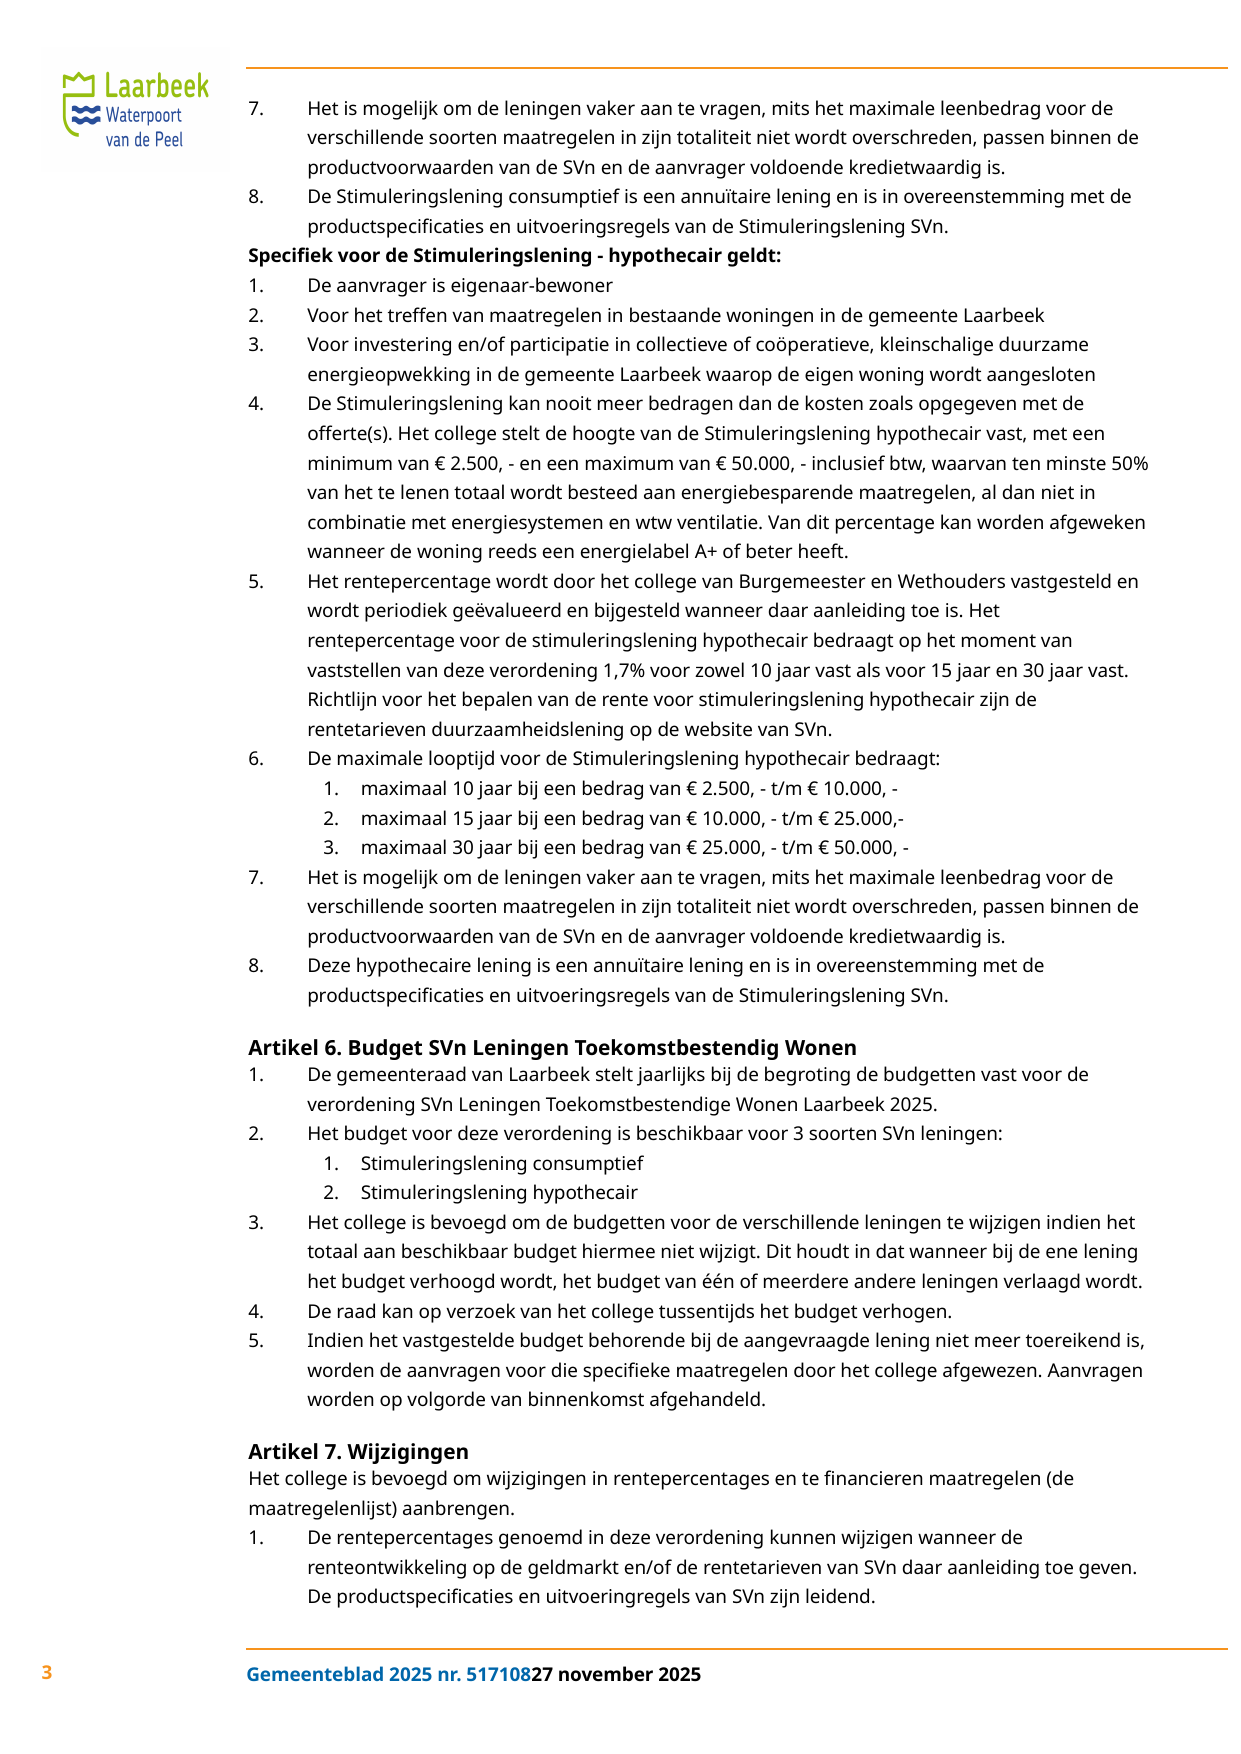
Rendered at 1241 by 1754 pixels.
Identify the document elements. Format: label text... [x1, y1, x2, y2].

list De raad kan op verzoek van het college tussentijds het budget verhogen. [248, 1298, 1152, 1323]
list Stimuleringslening consumptief [323, 1150, 1152, 1176]
list maximaal 10 jaar bij een bedrag van € 2.500, - t/m € 10.000, - [323, 775, 1152, 801]
list maximaal 15 jaar bij een bedrag van € 10.000, - t/m € 25.000,- [323, 805, 1152, 831]
list Het is mogelijk om de leningen vaker aan te vragen, mits het maximale leenbedrag voor de verschillende soorten maatregelen in zijn totaliteit niet wordt overschreden, passen binnen de productvoorwaarden van de SVn en de aanvrager voldoende kredietwaardig is. [248, 95, 1152, 180]
picture [41, 47, 231, 172]
text Specifiek voor de Stimuleringslening - hypothecair geldt: [248, 243, 1152, 268]
list De Stimuleringslening kan nooit meer bedragen dan de kosten zoals opgegeven met de offerte(s). Het college stelt de hoogte van de Stimuleringslening hypothecair vast, met een minimum van € 2.500, - en een maximum van € 50.000, - inclusief btw, waarvan ten minste 50% van het te lenen totaal wordt besteed aan energiebesparende maatregelen, al dan niet in combinatie met energiesystemen en wtw ventilatie. Van dit percentage kan worden afgeweken wanneer de woning reeds een energielabel A+ of beter heeft. [248, 391, 1152, 564]
list maximaal 30 jaar bij een bedrag van € 25.000, - t/m € 50.000, - [323, 834, 1152, 860]
list Het rentepercentage wordt door het college van Burgemeester en Wethouders vastgesteld en wordt periodiek geëvalueerd en bijgesteld wanneer daar aanleiding toe is. Het rentepercentage voor de stimuleringslening hypothecair bedraagt op het moment van vaststellen van deze verordening 1,7% voor zowel 10 jaar vast als voor 15 jaar en 30 jaar vast. Richtlijn voor het bepalen van de rente voor stimuleringslening hypothecair zijn de rentetarieven duurzaamheidslening op de website van SVn. [248, 568, 1152, 742]
list Het college is bevoegd om de budgetten voor de verschillende leningen te wijzigen indien het totaal aan beschikbaar budget hiermee niet wijzigt. Dit houdt in dat wanneer bij de ene lening het budget verhoogd wordt, het budget van één of meerdere andere leningen verlaagd wordt. [248, 1209, 1152, 1294]
list De gemeenteraad van Laarbeek stelt jaarlijks bij de begroting de budgetten vast voor de verordening SVn Leningen Toekomstbestendige Wonen Laarbeek 2025. [248, 1061, 1152, 1116]
list De aanvrager is eigenaar-bewoner [248, 272, 1152, 298]
list Het is mogelijk om de leningen vaker aan te vragen, mits het maximale leenbedrag voor de verschillende soorten maatregelen in zijn totaliteit niet wordt overschreden, passen binnen de productvoorwaarden van de SVn en de aanvrager voldoende kredietwaardig is. [248, 864, 1152, 949]
list Deze hypothecaire lening is een annuïtaire lening en is in overeenstemming met de productspecificaties en uitvoeringsregels van de Stimuleringslening SVn. [248, 953, 1152, 1008]
list Het budget voor deze verordening is beschikbaar voor 3 soorten SVn leningen: [248, 1120, 1152, 1146]
text Het college is bevoegd om wijzigingen in rentepercentages en te financieren maatregelen (de maatregelenlijst) aanbrengen. [248, 1465, 1152, 1521]
list De Stimuleringslening consumptief is een annuïtaire lening en is in overeenstemming met de productspecificaties en uitvoeringsregels van de Stimuleringslening SVn. [248, 183, 1152, 239]
text Artikel 7. Wijzigingen [248, 1437, 1152, 1465]
list Voor het treffen van maatregelen in bestaande woningen in de gemeente Laarbeek [248, 302, 1152, 328]
list De rentepercentages genoemd in deze verordening kunnen wijzigen wanneer de renteontwikkeling op de geldmarkt en/of de rentetarieven van SVn daar aanleiding toe geven. De productspecificaties en uitvoeringregels van SVn zijn leidend. [248, 1524, 1152, 1609]
list Stimuleringslening hypothecair [323, 1179, 1152, 1205]
text Artikel 6. Budget SVn Leningen Toekomstbestendig Wonen [248, 1033, 1152, 1061]
list De maximale looptijd voor de Stimuleringslening hypothecair bedraagt: [248, 746, 1152, 771]
list Indien het vastgestelde budget behorende bij de aangevraagde lening niet meer toereikend is, worden de aanvragen voor die specifieke maatregelen door het college afgewezen. Aanvragen worden op volgorde van binnenkomst afgehandeld. [248, 1327, 1152, 1412]
list Voor investering en/of participatie in collectieve of coöperatieve, kleinschalige duurzame energieopwekking in de gemeente Laarbeek waarop de eigen woning wordt aangesloten [248, 331, 1152, 387]
